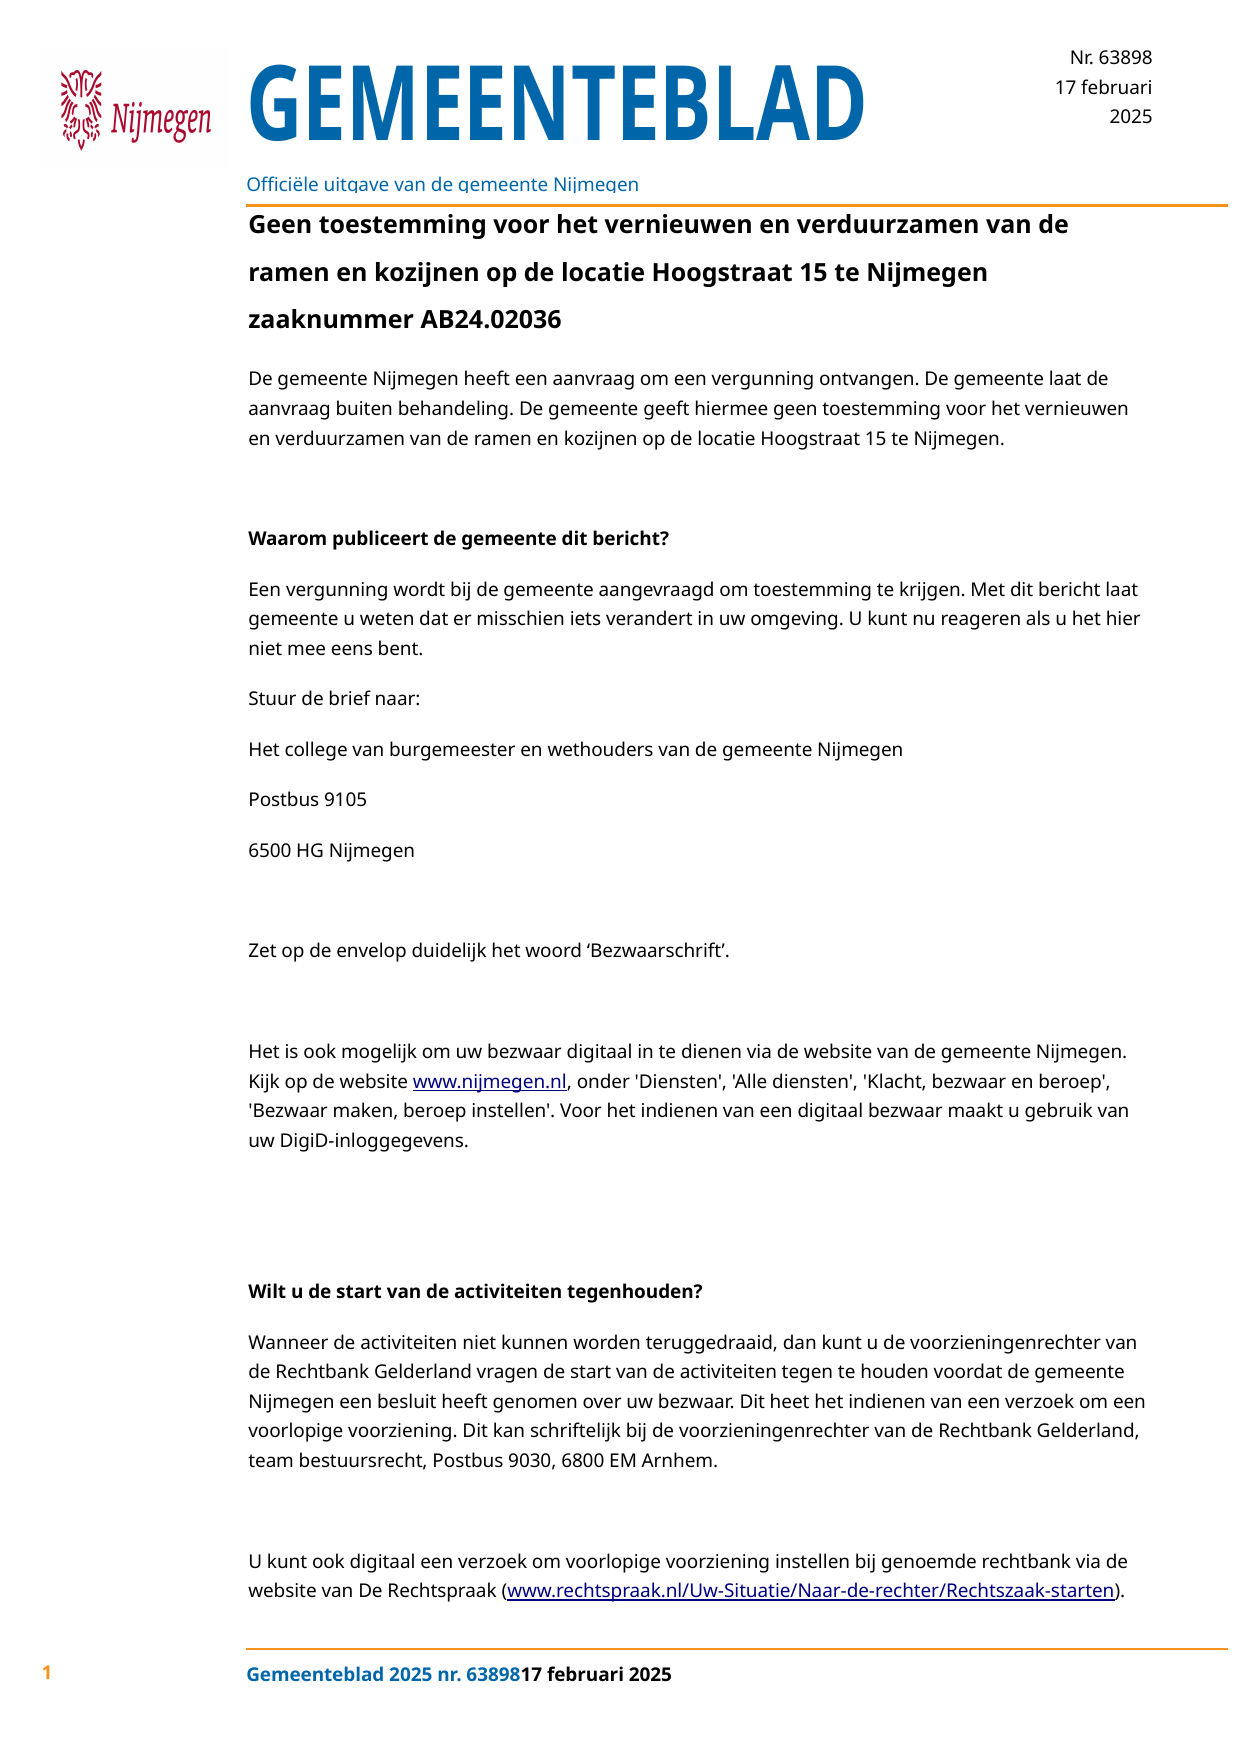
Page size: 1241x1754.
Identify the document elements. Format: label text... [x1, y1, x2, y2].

text Zet op de envelop duidelijk het woord ‘Bezwaarschrift’. [248, 938, 1152, 963]
text Geen toestemming voor het vernieuwen en verduurzamen van de ramen en kozijnen op de locatie Hoogstraat 15 te Nijmegen zaaknummer AB24.02036 [248, 207, 1152, 336]
text De gemeente Nijmegen heeft een aanvraag om een vergunning ontvangen. De gemeente laat de aanvraag buiten behandeling. De gemeente geeft hiermee geen toestemming voor het vernieuwen en verduurzamen van de ramen en kozijnen op de locatie Hoogstraat 15 te Nijmegen. [248, 366, 1152, 450]
text Het college van burgemeester en wethouders van de gemeente Nijmegen [248, 736, 1152, 762]
text Het is ook mogelijk om uw bezwaar digitaal in te dienen via de website van de gemeente Nijmegen. Kijk op de website www.nijmegen.nl, onder 'Diensten', 'Alle diensten', 'Klacht, bezwaar en beroep', 'Bezwaar maken, beroep instellen'. Voor het indienen van een digitaal bezwaar maakt u gebruik van uw DigiD-inloggegevens. [248, 1038, 1152, 1153]
text Postbus 9105 [248, 786, 1152, 812]
text U kunt ook digitaal een verzoek om voorlopige voorziening instellen bij genoemde rechtbank via de website van De Rechtspraak (www.rechtspraak.nl/Uw-Situatie/Naar-de-rechter/Rechtszaak-starten). [248, 1548, 1152, 1603]
text Wilt u de start van de activiteiten tegenhouden? [248, 1278, 1152, 1304]
picture [41, 47, 231, 172]
text Een vergunning wordt bij de gemeente aangevraagd om toestemming te krijgen. Met dit bericht laat gemeente u weten dat er misschien iets verandert in uw omgeving. U kunt nu reageren als u het hier niet mee eens bent. [248, 576, 1152, 661]
text 6500 HG Nijmegen [248, 837, 1152, 862]
text Wanneer de activiteiten niet kunnen worden teruggedraaid, dan kunt u de voorzieningenrechter van de Rechtbank Gelderland vragen de start van de activiteiten tegen te houden voordat de gemeente Nijmegen een besluit heeft genomen over uw bezwaar. Dit heet het indienen van een verzoek om een voorlopige voorziening. Dit kan schriftelijk bij de voorzieningenrechter van de Rechtbank Gelderland, team bestuursrecht, Postbus 9030, 6800 EM Arnhem. [248, 1329, 1152, 1473]
text Stuur de brief naar: [248, 686, 1152, 711]
text Waarom publiceert de gemeente dit bericht? [248, 526, 1152, 551]
